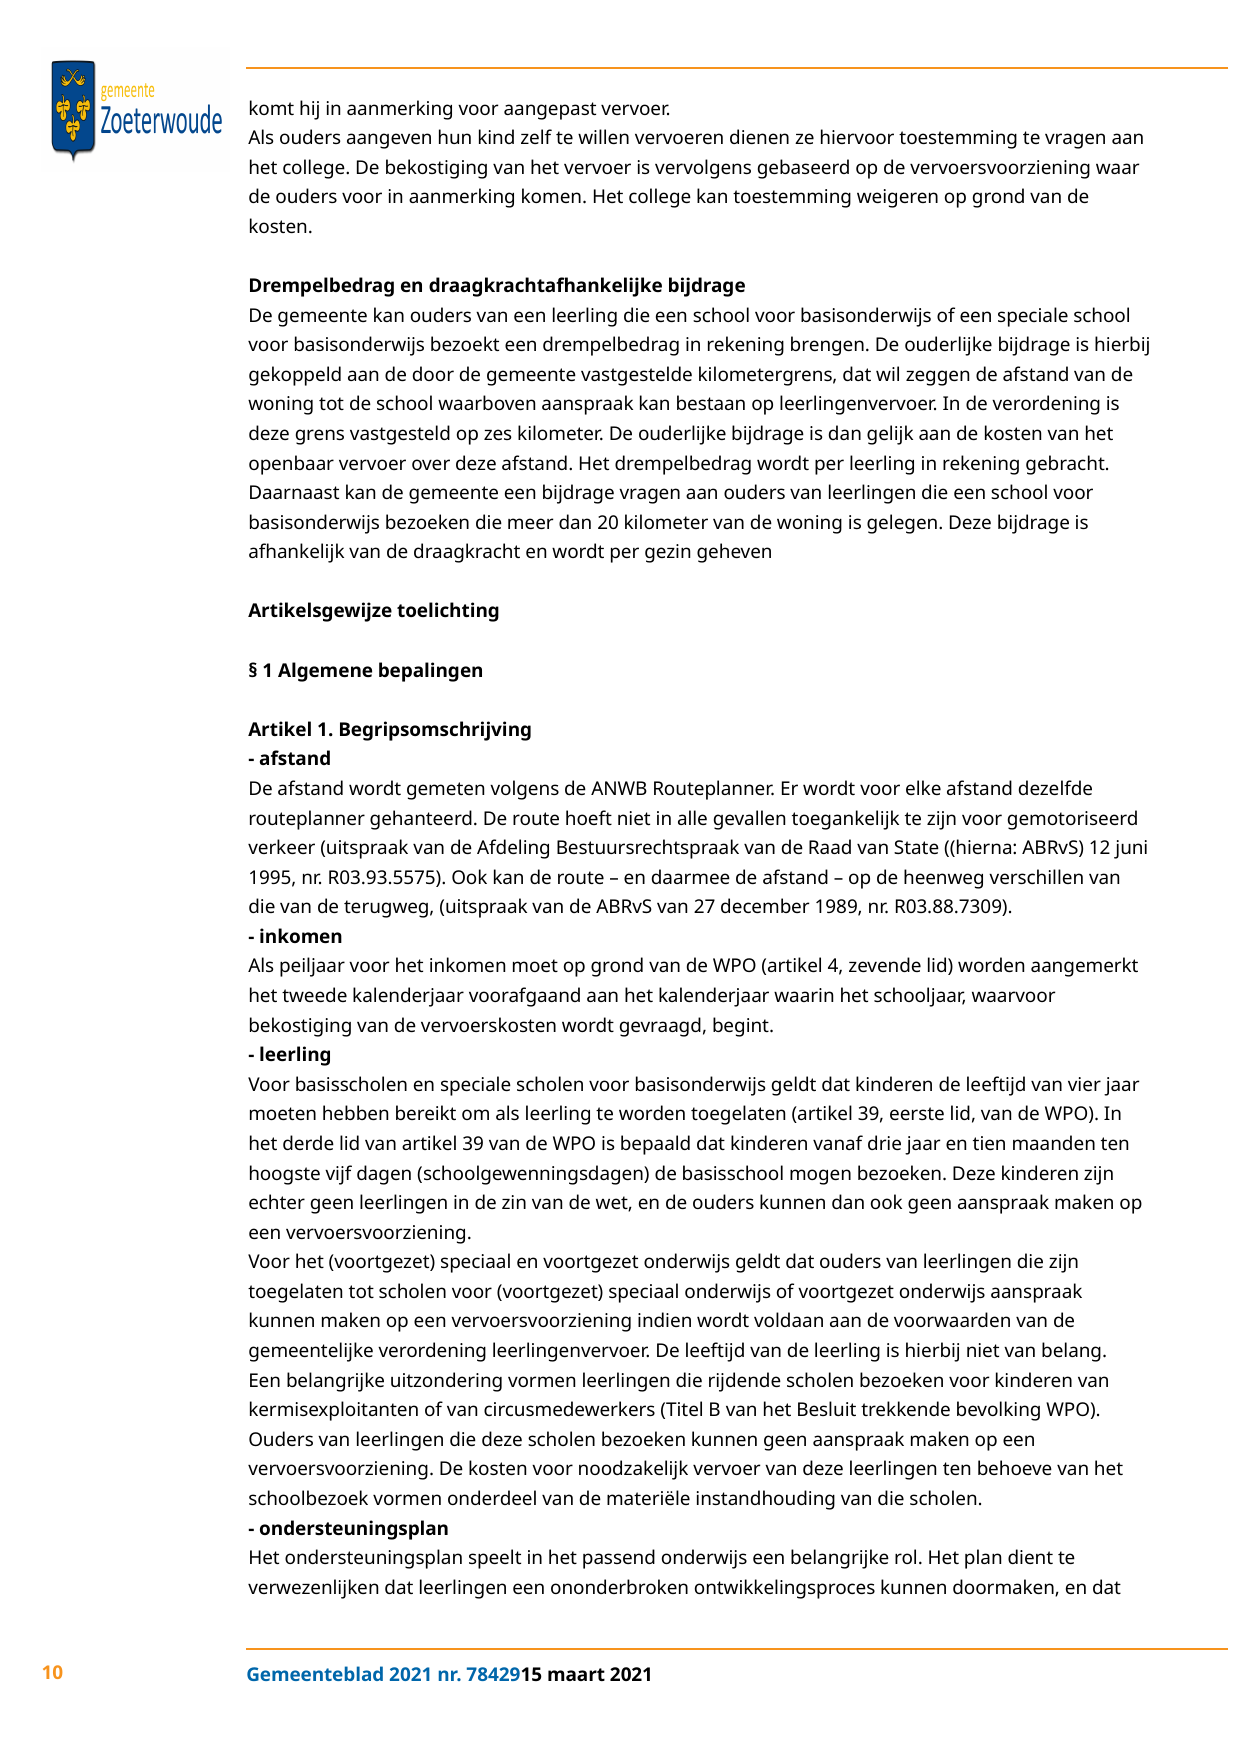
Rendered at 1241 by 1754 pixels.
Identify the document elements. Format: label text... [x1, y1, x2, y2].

text § 1 Algemene bepalingen [248, 657, 1152, 683]
text De afstand wordt gemeten volgens de ANWB Routeplanner. Er wordt voor elke afstand dezelfde routeplanner gehanteerd. De route hoeft niet in alle gevallen toegankelijk te zijn voor gemotoriseerd verkeer (uitspraak van de Afdeling Bestuursrechtspraak van de Raad van State ((hierna: ABRvS) 12 juni 1995, nr. R03.93.5575). Ook kan de route – en daarmee de afstand – op de heenweg verschillen van die van de terugweg, (uitspraak van de ABRvS van 27 december 1989, nr. R03.88.7309). [248, 775, 1152, 919]
text Voor het (voortgezet) speciaal en voortgezet onderwijs geldt dat ouders van leerlingen die zijn toegelaten tot scholen voor (voortgezet) speciaal onderwijs of voortgezet onderwijs aanspraak kunnen maken op een vervoersvoorziening indien wordt voldaan aan de voorwaarden van de gemeentelijke verordening leerlingenvervoer. De leeftijd van de leerling is hierbij niet van belang. [248, 1248, 1152, 1363]
text Daarnaast kan de gemeente een bijdrage vragen aan ouders van leerlingen die een school voor basisonderwijs bezoeken die meer dan 20 kilometer van de woning is gelegen. Deze bijdrage is afhankelijk van de draagkracht en wordt per gezin geheven [248, 479, 1152, 564]
text Het ondersteuningsplan speelt in het passend onderwijs een belangrijke rol. Het plan dient te verwezenlijken dat leerlingen een ononderbroken ontwikkelingsproces kunnen doormaken, en dat [248, 1544, 1152, 1600]
text - leerling [248, 1041, 1152, 1067]
text Artikel 1. Begripsomschrijving [248, 716, 1152, 742]
text De gemeente kan ouders van een leerling die een school voor basisonderwijs of een speciale school voor basisonderwijs bezoekt een drempelbedrag in rekening brengen. De ouderlijke bijdrage is hierbij gekoppeld aan de door de gemeente vastgestelde kilometergrens, dat wil zeggen de afstand van de woning tot de school waarboven aanspraak kan bestaan op leerlingenvervoer. In de verordening is deze grens vastgesteld op zes kilometer. De ouderlijke bijdrage is dan gelijk aan de kosten van het openbaar vervoer over deze afstand. Het drempelbedrag wordt per leerling in rekening gebracht. [248, 302, 1152, 476]
text - inkomen [248, 923, 1152, 949]
text - ondersteuningsplan [248, 1515, 1152, 1541]
text Voor basisscholen en speciale scholen voor basisonderwijs geldt dat kinderen de leeftijd van vier jaar moeten hebben bereikt om als leerling te worden toegelaten (artikel 39, eerste lid, van de WPO). In het derde lid van artikel 39 van de WPO is bepaald dat kinderen vanaf drie jaar en tien maanden ten hoogste vijf dagen (schoolgewenningsdagen) de basisschool mogen bezoeken. Deze kinderen zijn echter geen leerlingen in de zin van de wet, en de ouders kunnen dan ook geen aanspraak maken op een vervoersvoorziening. [248, 1071, 1152, 1245]
text - afstand [248, 746, 1152, 771]
picture [41, 47, 231, 172]
text Als ouders aangeven hun kind zelf te willen vervoeren dienen ze hiervoor toestemming te vragen aan het college. De bekostiging van het vervoer is vervolgens gebaseerd op de vervoersvoorziening waar de ouders voor in aanmerking komen. Het college kan toestemming weigeren op grond van de kosten. [248, 124, 1152, 239]
text Artikelsgewijze toelichting [248, 598, 1152, 623]
text Als peiljaar voor het inkomen moet op grond van de WPO (artikel 4, zevende lid) worden aangemerkt het tweede kalenderjaar voorafgaand aan het kalenderjaar waarin het schooljaar, waarvoor bekostiging van de vervoerskosten wordt gevraagd, begint. [248, 953, 1152, 1038]
text komt hij in aanmerking voor aangepast vervoer. [248, 95, 1152, 121]
text Een belangrijke uitzondering vormen leerlingen die rijdende scholen bezoeken voor kinderen van kermisexploitanten of van circusmedewerkers (Titel B van het Besluit trekkende bevolking WPO). Ouders van leerlingen die deze scholen bezoeken kunnen geen aanspraak maken op een vervoersvoorziening. De kosten voor noodzakelijk vervoer van deze leerlingen ten behoeve van het schoolbezoek vormen onderdeel van de materiële instandhouding van die scholen. [248, 1367, 1152, 1511]
text Drempelbedrag en draagkrachtafhankelijke bijdrage [248, 272, 1152, 298]
